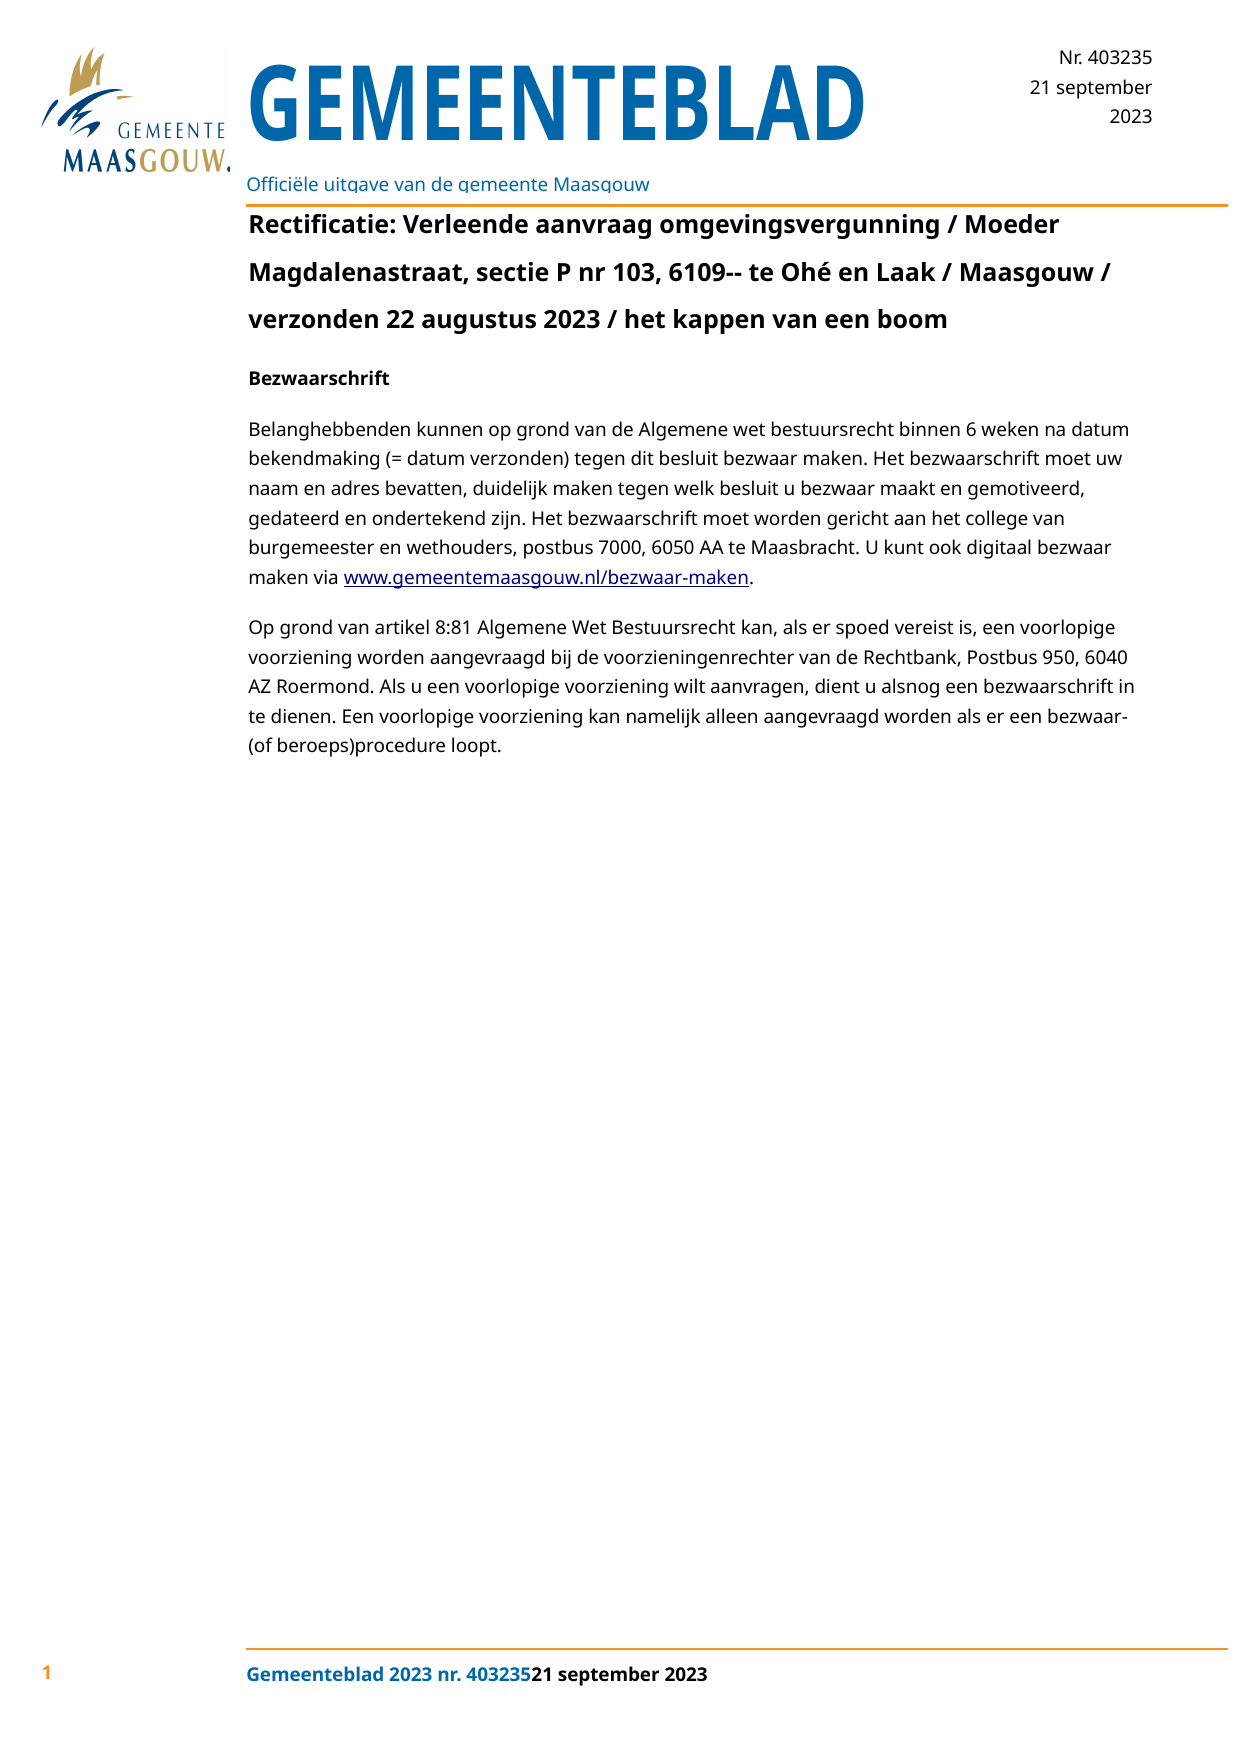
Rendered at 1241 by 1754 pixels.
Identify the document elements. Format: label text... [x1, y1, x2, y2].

text Rectificatie: Verleende aanvraag omgevingsvergunning / Moeder Magdalenastraat, sectie P nr 103, 6109-- te Ohé en Laak / Maasgouw / verzonden 22 augustus 2023 / het kappen van een boom [248, 207, 1152, 336]
picture [41, 47, 231, 172]
text Bezwaarschrift [248, 366, 1152, 391]
text Belanghebbenden kunnen op grond van de Algemene wet bestuursrecht binnen 6 weken na datum bekendmaking (= datum verzonden) tegen dit besluit bezwaar maken. Het bezwaarschrift moet uw naam en adres bevatten, duidelijk maken tegen welk besluit u bezwaar maakt en gemotiveerd, gedateerd en ondertekend zijn. Het bezwaarschrift moet worden gericht aan het college van burgemeester en wethouders, postbus 7000, 6050 AA te Maasbracht. U kunt ook digitaal bezwaar maken via www.gemeentemaasgouw.nl/bezwaar-maken. [248, 416, 1152, 589]
text Op grond van artikel 8:81 Algemene Wet Bestuursrecht kan, als er spoed vereist is, een voorlopige voorziening worden aangevraagd bij de voorzieningenrechter van de Rechtbank, Postbus 950, 6040 AZ Roermond. Als u een voorlopige voorziening wilt aanvragen, dient u alsnog een bezwaarschrift in te dienen. Een voorlopige voorziening kan namelijk alleen aangevraagd worden als er een bezwaar- (of beroeps)procedure loopt. [248, 614, 1152, 758]
